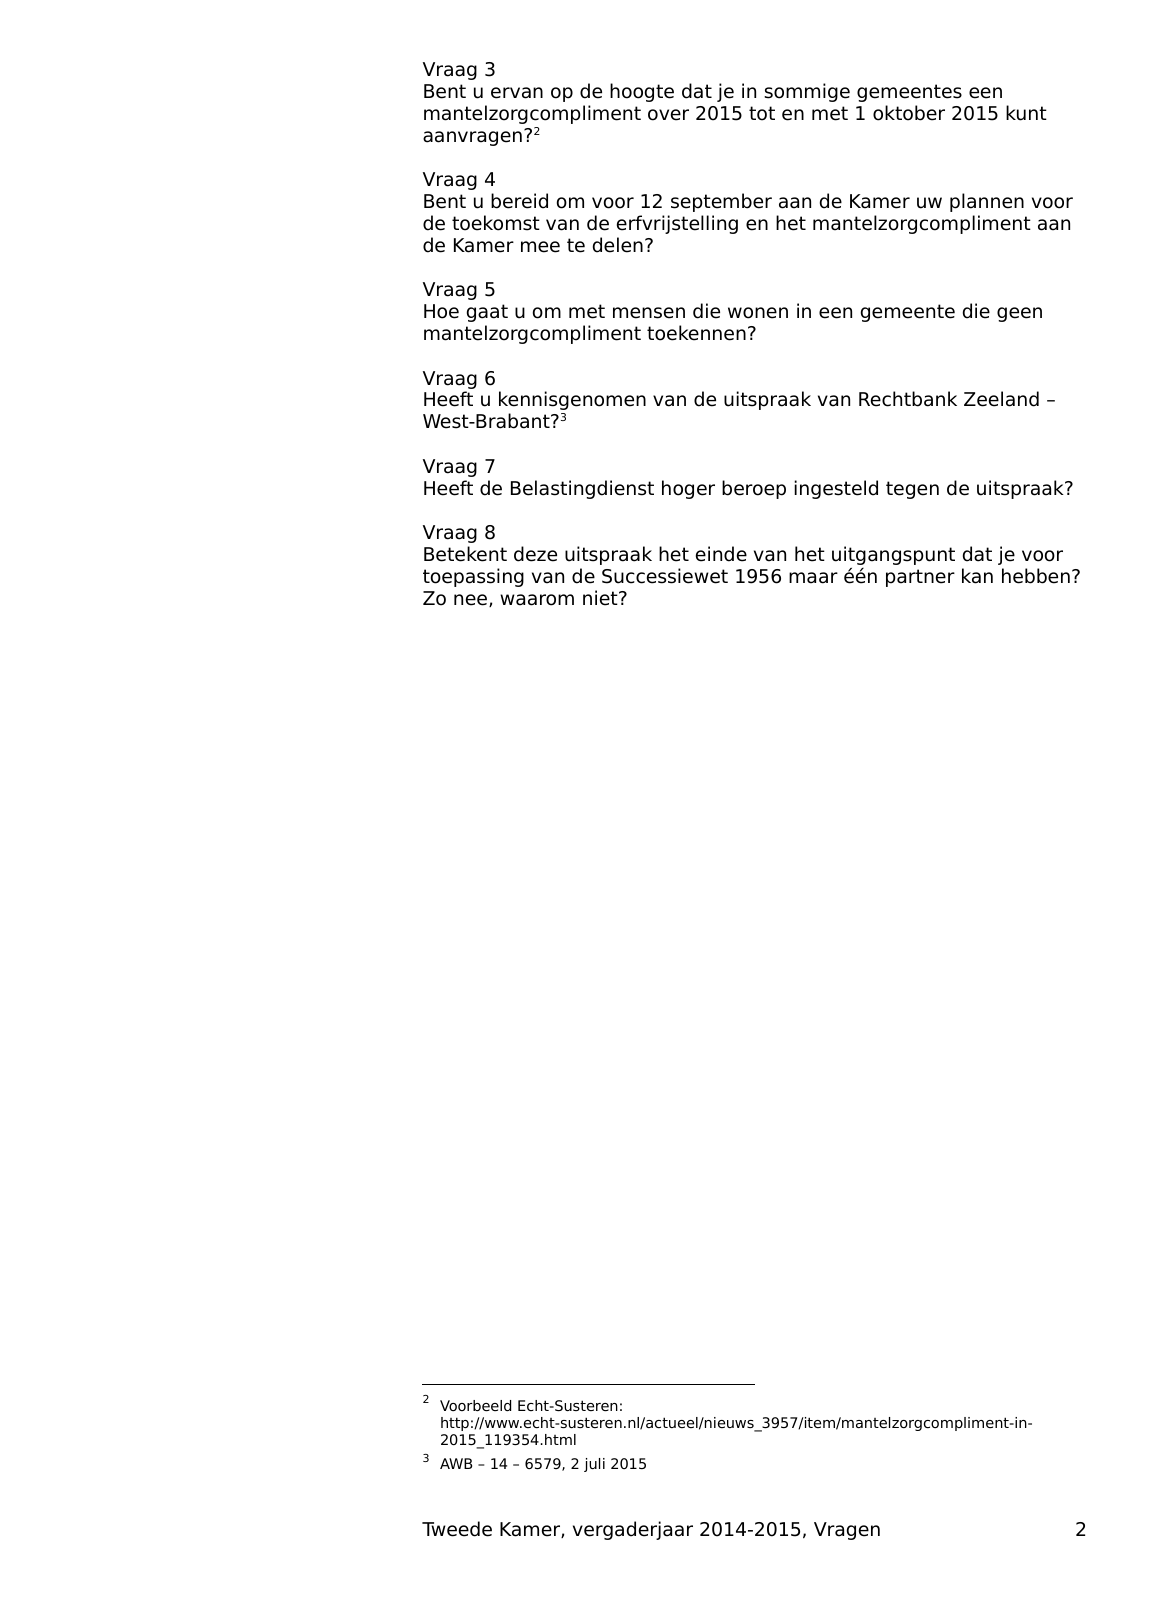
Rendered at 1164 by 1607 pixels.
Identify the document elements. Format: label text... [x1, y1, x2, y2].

text Voorbeeld Echt-Susteren: http://www.echt-susteren.nl/actueel/nieuws_3957/item/mantelzorgcompliment-in-2015_119354.html [422, 1393, 1087, 1449]
text Bent u ervan op de hoogte dat je in sommige gemeentes een mantelzorgcompliment over 2015 tot en met 1 oktober 2015 kunt aanvragen? [422, 81, 1087, 147]
text Vraag 8 [422, 522, 1087, 544]
text Bent u bereid om voor 12 september aan de Kamer uw plannen voor de toekomst van de erfvrijstelling en het mantelzorgcompliment aan de Kamer mee te delen? [422, 191, 1087, 257]
text Hoe gaat u om met mensen die wonen in een gemeente die geen mantelzorgcompliment toekennen? [422, 301, 1087, 345]
text Vraag 3 [422, 59, 1087, 81]
text AWB – 14 – 6579, 2 juli 2015 [422, 1452, 1087, 1474]
text Vraag 7 [422, 456, 1087, 477]
text Vraag 5 [422, 279, 1087, 301]
text Heeft de Belastingdienst hoger beroep ingesteld tegen de uitspraak? [422, 477, 1087, 499]
text Vraag 6 [422, 367, 1087, 389]
text Betekent deze uitspraak het einde van het uitgangspunt dat je voor toepassing van de Successiewet 1956 maar één partner kan hebben? Zo nee, waarom niet? [422, 544, 1087, 609]
text Vraag 4 [422, 169, 1087, 191]
text Heeft u kennisgenomen van de uitspraak van Rechtbank Zeeland – West-Brabant? [422, 389, 1087, 433]
